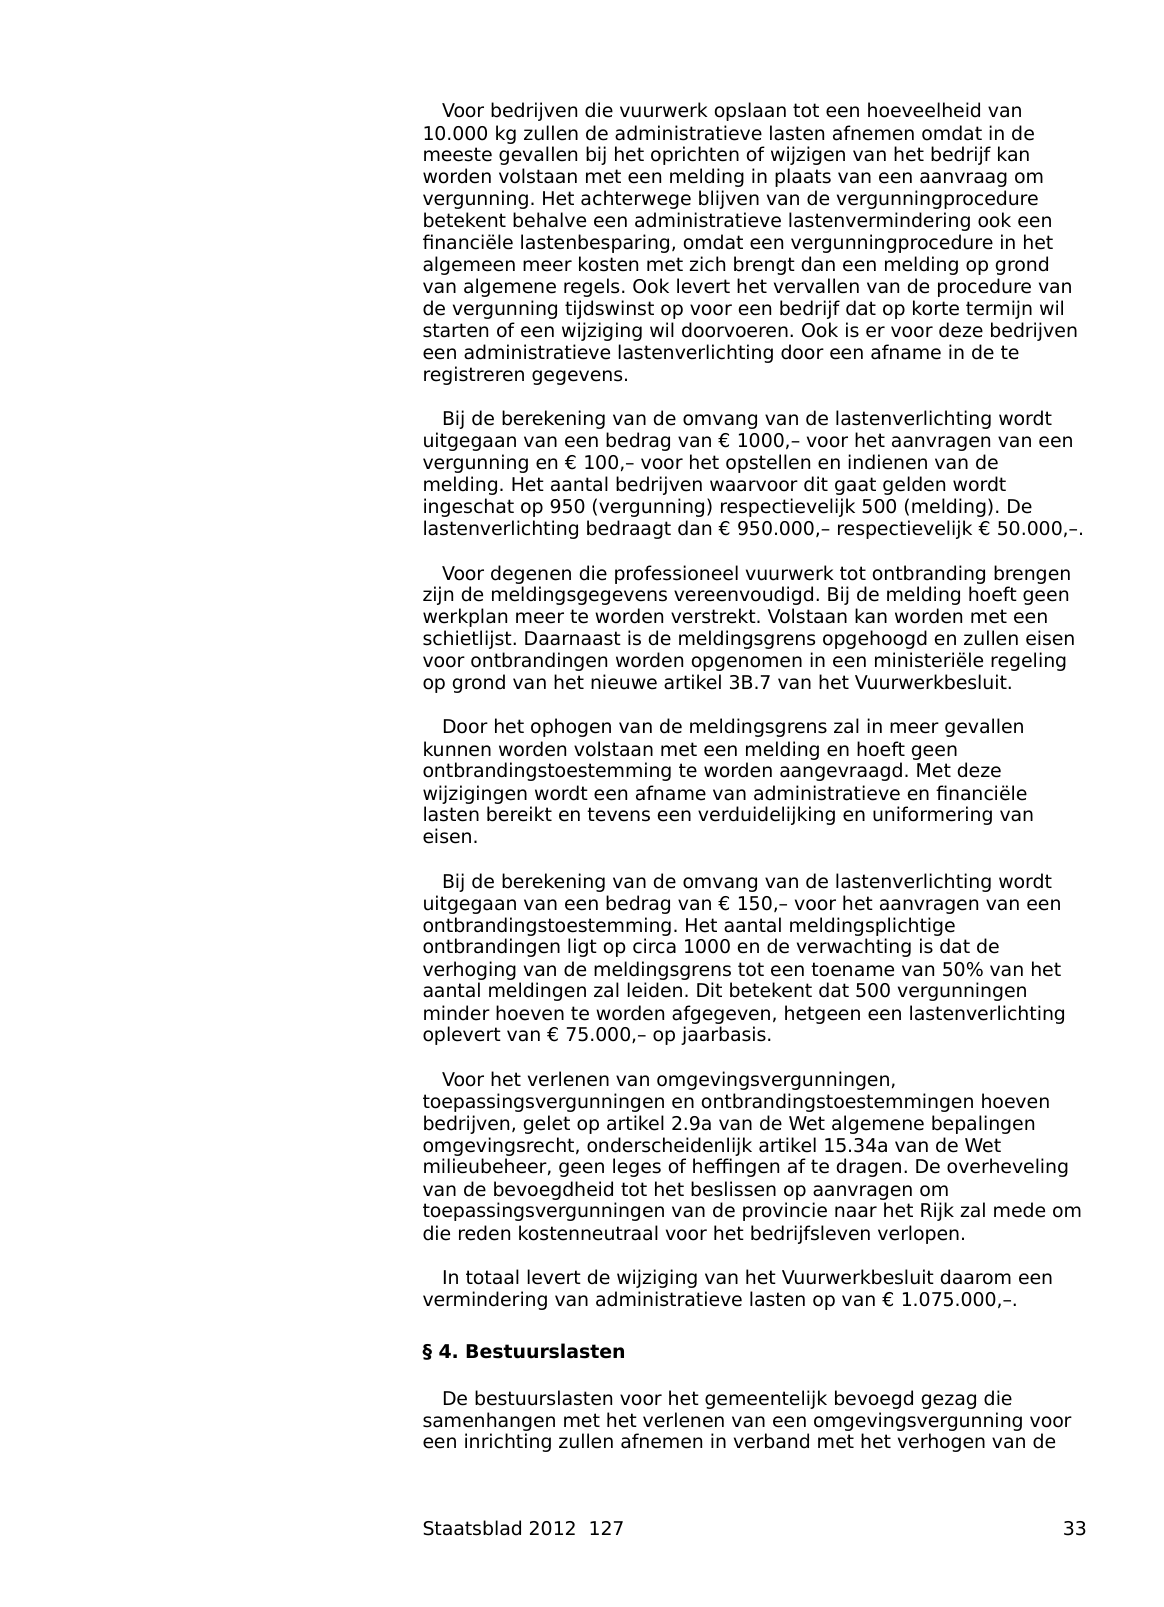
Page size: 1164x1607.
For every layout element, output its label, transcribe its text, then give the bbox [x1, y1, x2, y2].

text Voor bedrijven die vuurwerk opslaan tot een hoeveelheid van 10.000 kg zullen de administratieve lasten afnemen omdat in de meeste gevallen bij het oprichten of wijzigen van het bedrijf kan worden volstaan met een melding in plaats van een aanvraag om vergunning. Het achterwege blijven van de vergunningprocedure betekent behalve een administratieve lastenvermindering ook een financiële lastenbesparing, omdat een vergunningprocedure in het algemeen meer kosten met zich brengt dan een melding op grond van algemene regels. Ook levert het vervallen van de procedure van de vergunning tijdswinst op voor een bedrijf dat op korte termijn wil starten of een wijziging wil doorvoeren. Ook is er voor deze bedrijven een administratieve lastenverlichting door een afname in de te registreren gegevens. [422, 100, 1087, 386]
text Voor degenen die professioneel vuurwerk tot ontbranding brengen zijn de meldingsgegevens vereenvoudigd. Bij de melding hoeft geen werkplan meer te worden verstrekt. Volstaan kan worden met een schietlijst. Daarnaast is de meldingsgrens opgehoogd en zullen eisen voor ontbrandingen worden opgenomen in een ministeriële regeling op grond van het nieuwe artikel 3B.7 van het Vuurwerkbesluit. [422, 562, 1087, 694]
subtitle § 4. Bestuurslasten [422, 1341, 1087, 1362]
text Bij de berekening van de omvang van de lastenverlichting wordt uitgegaan van een bedrag van € 1000,– voor het aanvragen van een vergunning en € 100,– voor het opstellen en indienen van de melding. Het aantal bedrijven waarvoor dit gaat gelden wordt ingeschat op 950 (vergunning) respectievelijk 500 (melding). De lastenverlichting bedraagt dan € 950.000,– respectievelijk € 50.000,–. [422, 408, 1087, 540]
text De bestuurslasten voor het gemeentelijk bevoegd gezag die samenhangen met het verlenen van een omgevingsvergunning voor een inrichting zullen afnemen in verband met het verhogen van de [422, 1387, 1087, 1453]
text Voor het verlenen van omgevingsvergunningen, toepassingsvergunningen en ontbrandingstoestemmingen hoeven bedrijven, gelet op artikel 2.9a van de Wet algemene bepalingen omgevingsrecht, onderscheidenlijk artikel 15.34a van de Wet milieubeheer, geen leges of heffingen af te dragen. De overheveling van de bevoegdheid tot het beslissen op aanvragen om toepassingsvergunningen van de provincie naar het Rijk zal mede om die reden kostenneutraal voor het bedrijfsleven verlopen. [422, 1068, 1087, 1244]
text In totaal levert de wijziging van het Vuurwerkbesluit daarom een vermindering van administratieve lasten op van € 1.075.000,–. [422, 1267, 1087, 1311]
text Bij de berekening van de omvang van de lastenverlichting wordt uitgegaan van een bedrag van € 150,– voor het aanvragen van een ontbrandingstoestemming. Het aantal meldingsplichtige ontbrandingen ligt op circa 1000 en de verwachting is dat de verhoging van de meldingsgrens tot een toename van 50% van het aantal meldingen zal leiden. Dit betekent dat 500 vergunningen minder hoeven te worden afgegeven, hetgeen een lastenverlichting oplevert van € 75.000,– op jaarbasis. [422, 871, 1087, 1046]
text Door het ophogen van de meldingsgrens zal in meer gevallen kunnen worden volstaan met een melding en hoeft geen ontbrandingstoestemming te worden aangevraagd. Met deze wijzigingen wordt een afname van administratieve en financiële lasten bereikt en tevens een verduidelijking en uniformering van eisen. [422, 716, 1087, 848]
